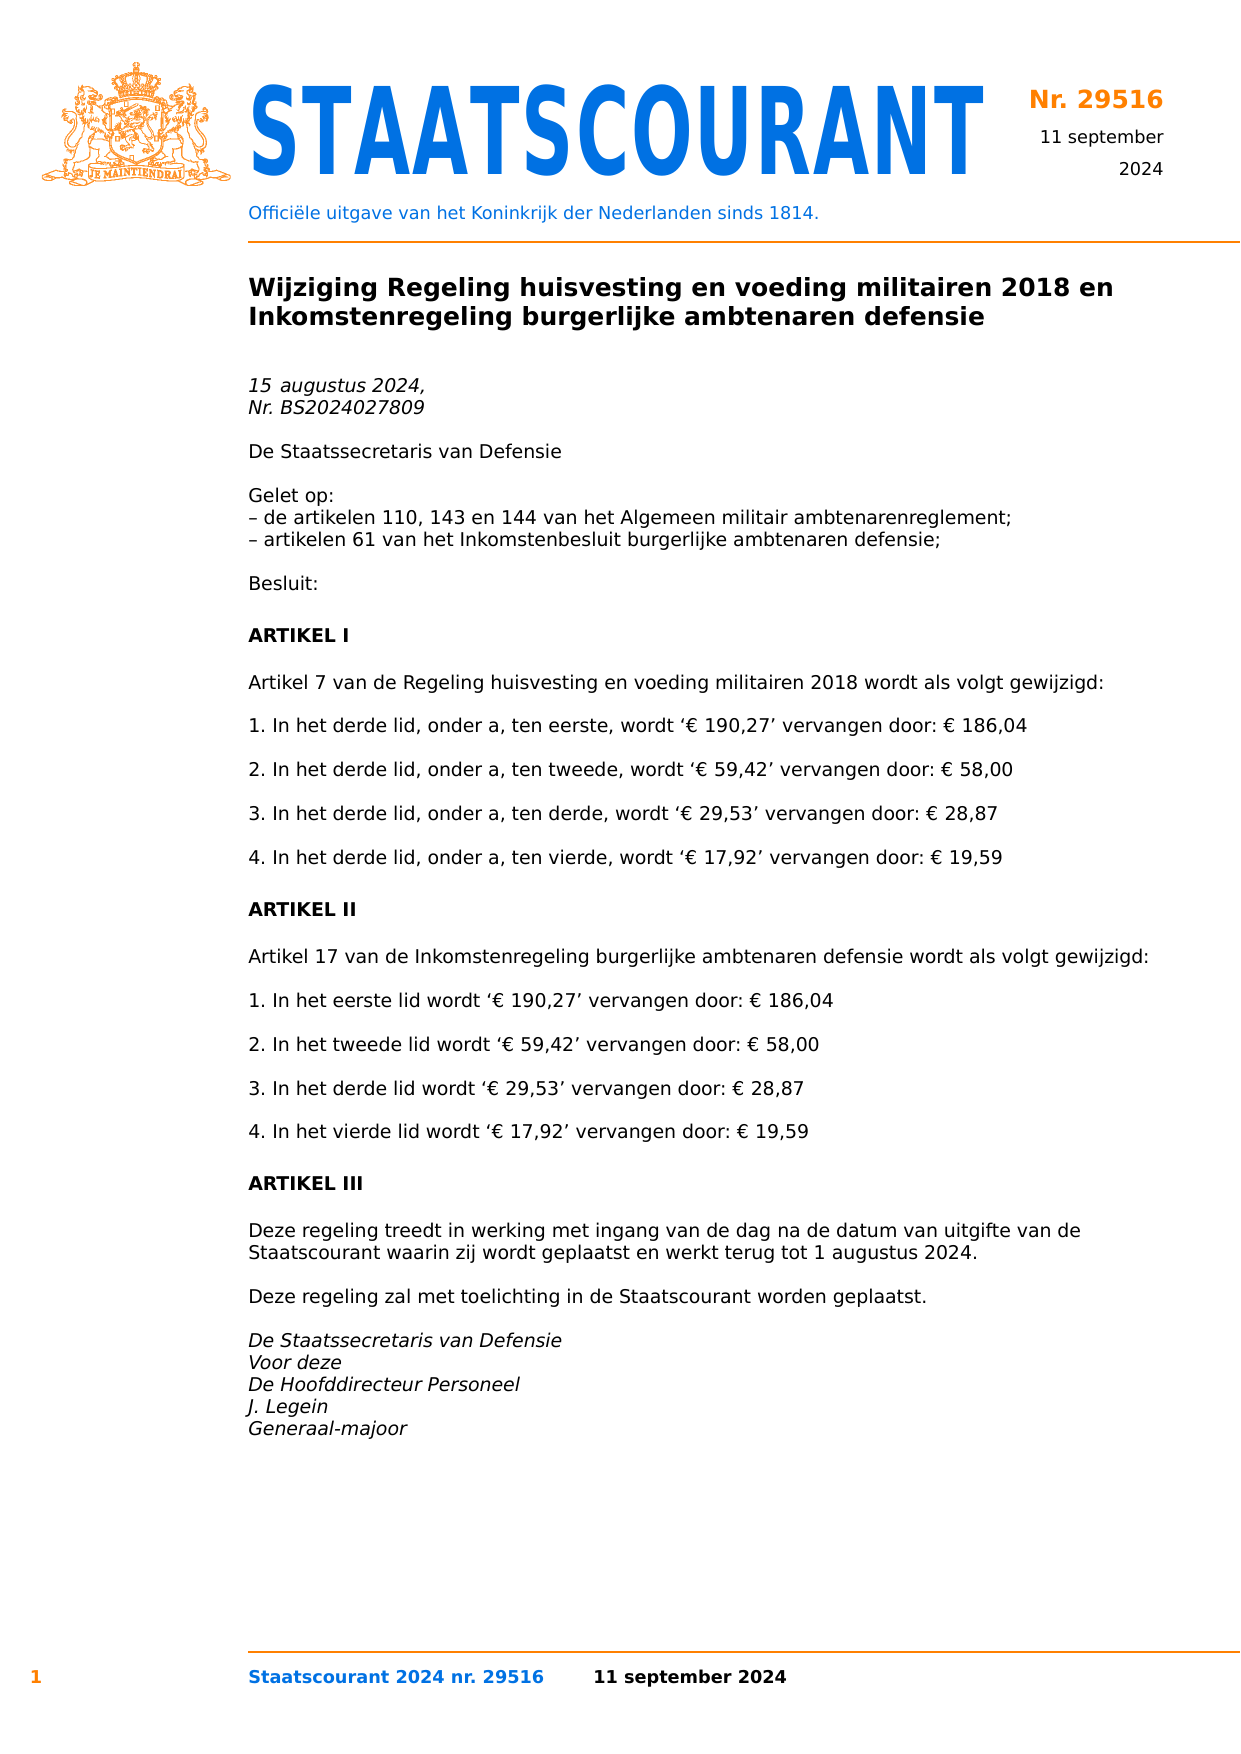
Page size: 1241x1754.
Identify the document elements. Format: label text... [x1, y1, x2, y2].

text 3. In het derde lid wordt ‘€ 29,53’ vervangen door: € 28,87 [248, 1077, 1163, 1099]
text 2. In het tweede lid wordt ‘€ 59,42’ vervangen door: € 58,00 [248, 1034, 1163, 1056]
text Besluit: [248, 573, 1163, 594]
text 1. In het derde lid, onder a, ten eerste, wordt ‘€ 190,27’ vervangen door: € 186,04 [248, 715, 1163, 737]
table_header [25, 62, 248, 241]
table_cell 2024 [998, 153, 1240, 203]
text Artikel 17 van de Inkomstenregeling burgerlijke ambtenaren defensie wordt als volgt gewijzigd: [248, 946, 1163, 968]
text – de artikelen 110, 143 en 144 van het Algemeen militair ambtenarenreglement; [248, 507, 1163, 529]
text 1. In het eerste lid wordt ‘€ 190,27’ vervangen door: € 186,04 [248, 990, 1163, 1012]
subtitle Wijziging Regeling huisvesting en voeding militairen 2018 en Inkomstenregeling burgerlijke ambtenaren defensie [248, 273, 1163, 331]
text Nr. BS2024027809 [248, 397, 1163, 419]
text 2. In het derde lid, onder a, ten tweede, wordt ‘€ 59,42’ vervangen door: € 58,00 [248, 759, 1163, 781]
text Artikel 7 van de Regeling huisvesting en voeding militairen 2018 wordt als volgt gewijzigd: [248, 672, 1163, 693]
subtitle ARTIKEL III [248, 1173, 1163, 1195]
subtitle ARTIKEL I [248, 624, 1163, 647]
table_cell Officiële uitgave van het Koninkrijk der Nederlanden sinds 1814. [248, 203, 1240, 241]
text Deze regeling treedt in werking met ingang van de dag na de datum van uitgifte van de Staatscourant waarin zij wordt geplaatst en werkt terug tot 1 augustus 2024. [248, 1220, 1163, 1264]
text 15 augustus 2024, [248, 375, 1163, 397]
picture [41, 62, 231, 186]
text Deze regeling zal met toelichting in de Staatscourant worden geplaatst. [248, 1286, 1163, 1308]
table_header Nr. 29516 [998, 62, 1240, 121]
text Gelet op: [248, 485, 1163, 507]
table_header STAATSCOURANT [248, 62, 998, 203]
text De Staatssecretaris van Defensie [248, 441, 1163, 463]
subtitle ARTIKEL II [248, 899, 1163, 921]
table_cell 11 september [998, 121, 1240, 153]
text 4. In het derde lid, onder a, ten vierde, wordt ‘€ 17,92’ vervangen door: € 19,59 [248, 847, 1163, 869]
text 3. In het derde lid, onder a, ten derde, wordt ‘€ 29,53’ vervangen door: € 28,87 [248, 803, 1163, 825]
text – artikelen 61 van het Inkomstenbesluit burgerlijke ambtenaren defensie; [248, 529, 1163, 551]
text De Staatssecretaris van Defensie Voor deze De Hoofddirecteur Personeel J. Legein Generaal-majoor [248, 1330, 1163, 1440]
text 4. In het vierde lid wordt ‘€ 17,92’ vervangen door: € 19,59 [248, 1121, 1163, 1143]
